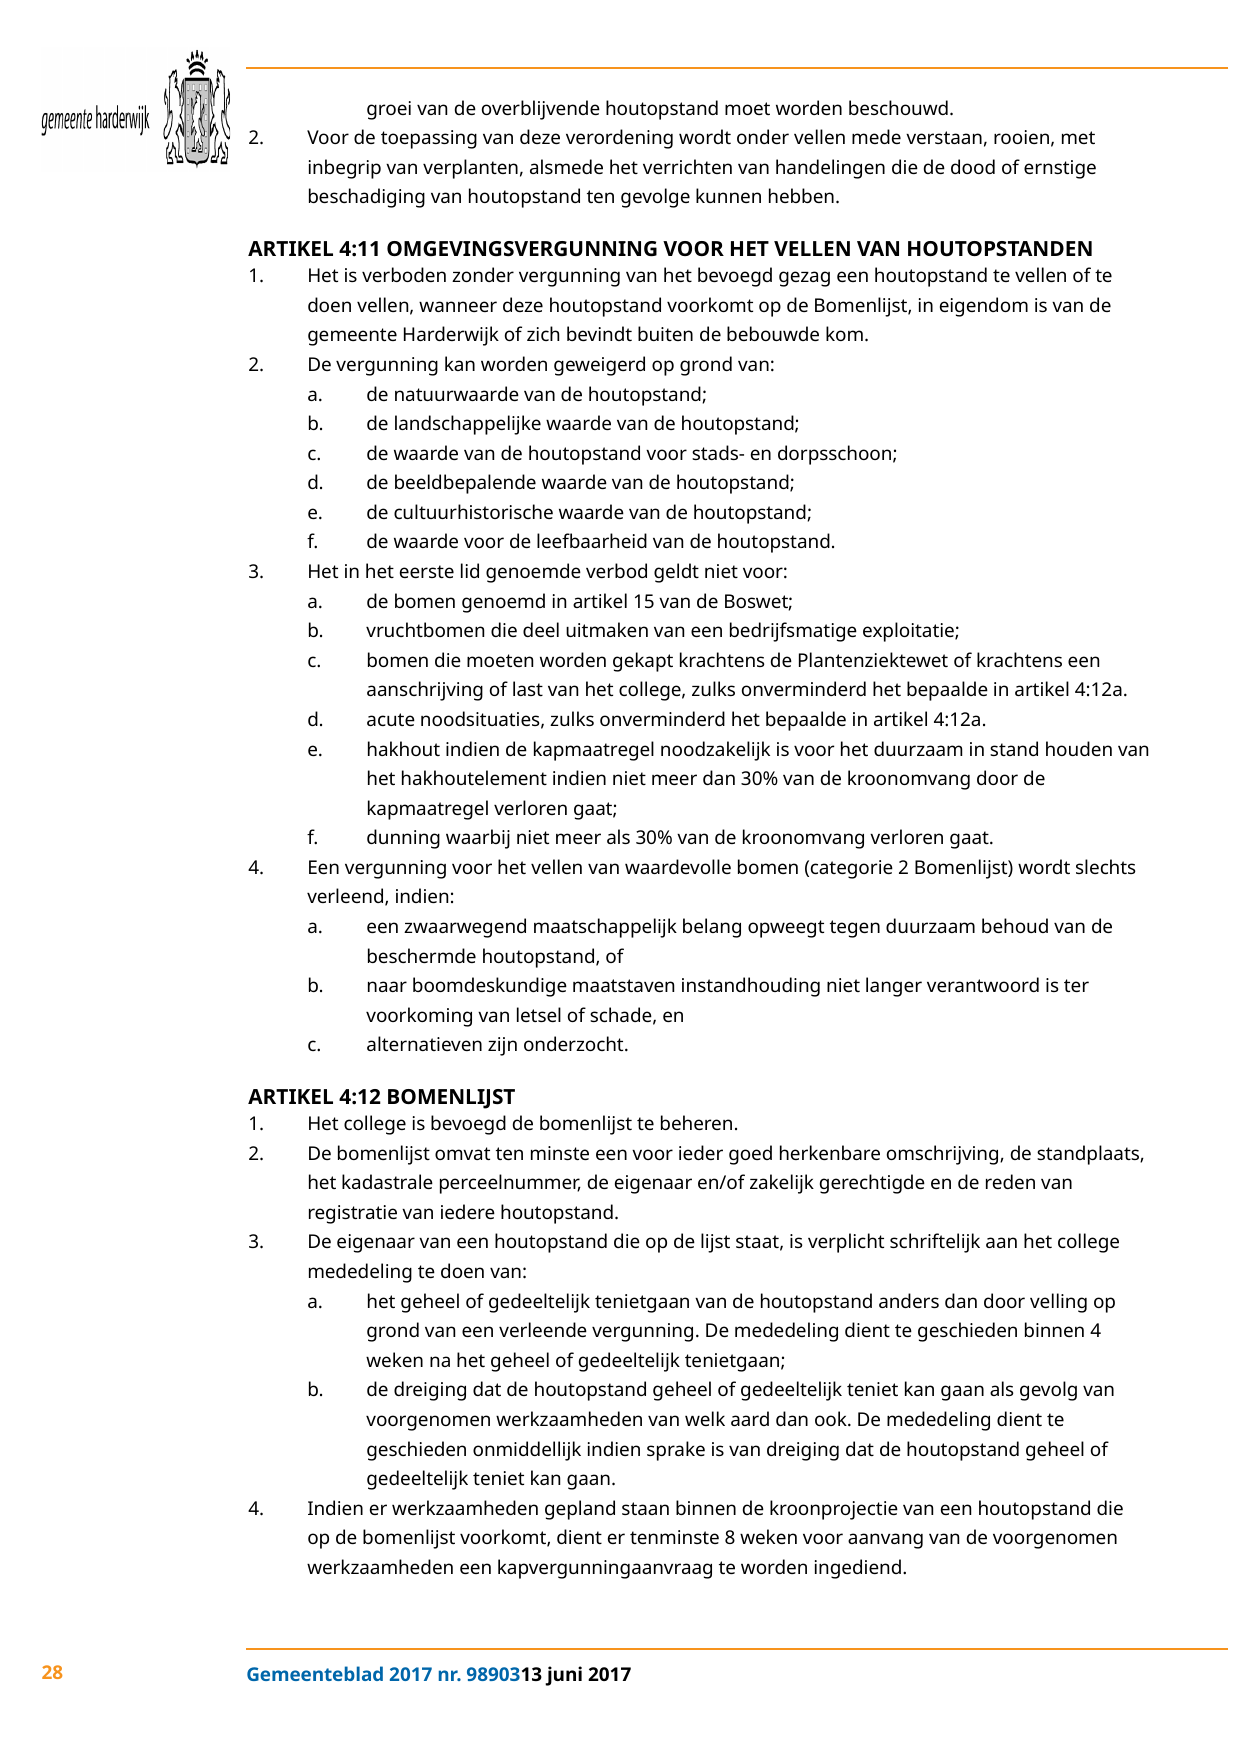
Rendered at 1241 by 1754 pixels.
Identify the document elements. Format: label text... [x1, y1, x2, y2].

list dunning waarbij niet meer als 30% van de kroonomvang verloren gaat. [307, 824, 1152, 850]
list naar boomdeskundige maatstaven instandhouding niet langer verantwoord is ter voorkoming van letsel of schade, en [307, 972, 1152, 1028]
list de dreiging dat de houtopstand geheel of gedeeltelijk teniet kan gaan als gevolg van voorgenomen werkzaamheden van welk aard dan ook. De mededeling dient te geschieden onmiddellijk indien sprake is van dreiging dat de houtopstand geheel of gedeeltelijk teniet kan gaan. [307, 1377, 1152, 1491]
list vruchtbomen die deel uitmaken van een bedrijfsmatige exploitatie; [307, 617, 1152, 643]
list de beeldbepalende waarde van de houtopstand; [307, 469, 1152, 495]
list de bomen genoemd in artikel 15 van de Boswet; [307, 588, 1152, 613]
list acute noodsituaties, zulks onverminderd het bepaalde in artikel 4:12a. [307, 706, 1152, 732]
list de waarde voor de leefbaarheid van de houtopstand. [307, 529, 1152, 554]
list de cultuurhistorische waarde van de houtopstand; [307, 499, 1152, 525]
list groei van de overblijvende houtopstand moet worden beschouwd. [307, 95, 1152, 121]
list De vergunning kan worden geweigerd op grond van: [248, 351, 1152, 377]
list de natuurwaarde van de houtopstand; [307, 381, 1152, 406]
list Een vergunning voor het vellen van waardevolle bomen (categorie 2 Bomenlijst) wordt slechts verleend, indien: [248, 854, 1152, 909]
list de landschappelijke waarde van de houtopstand; [307, 410, 1152, 436]
list De eigenaar van een houtopstand die op de lijst staat, is verplicht schriftelijk aan het college mededeling te doen van: [248, 1229, 1152, 1284]
list Indien er werkzaamheden gepland staan binnen de kroonprojectie van een houtopstand die op de bomenlijst voorkomt, dient er tenminste 8 weken voor aanvang van de voorgenomen werkzaamheden een kapvergunningaanvraag te worden ingediend. [248, 1495, 1152, 1580]
list alternatieven zijn onderzocht. [307, 1032, 1152, 1057]
picture [41, 47, 231, 172]
list bomen die moeten worden gekapt krachtens de Plantenziektewet of krachtens een aanschrijving of last van het college, zulks onverminderd het bepaalde in artikel 4:12a. [307, 647, 1152, 702]
text ARTIKEL 4:12 BOMENLIJST [248, 1082, 1152, 1110]
text ARTIKEL 4:11 OMGEVINGSVERGUNNING VOOR HET VELLEN VAN HOUTOPSTANDEN [248, 234, 1152, 262]
list het geheel of gedeeltelijk tenietgaan van de houtopstand anders dan door velling op grond van een verleende vergunning. De mededeling dient te geschieden binnen 4 weken na het geheel of gedeeltelijk tenietgaan; [307, 1288, 1152, 1373]
list hakhout indien de kapmaatregel noodzakelijk is voor het duurzaam in stand houden van het hakhoutelement indien niet meer dan 30% van de kroonomvang door de kapmaatregel verloren gaat; [307, 736, 1152, 821]
list Het is verboden zonder vergunning van het bevoegd gezag een houtopstand te vellen of te doen vellen, wanneer deze houtopstand voorkomt op de Bomenlijst, in eigendom is van de gemeente Harderwijk of zich bevindt buiten de bebouwde kom. [248, 262, 1152, 347]
list Het college is bevoegd de bomenlijst te beheren. [248, 1110, 1152, 1136]
list Voor de toepassing van deze verordening wordt onder vellen mede verstaan, rooien, met inbegrip van verplanten, alsmede het verrichten van handelingen die de dood of ernstige beschadiging van houtopstand ten gevolge kunnen hebben. [248, 124, 1152, 209]
list de waarde van de houtopstand voor stads- en dorpsschoon; [307, 440, 1152, 466]
list De bomenlijst omvat ten minste een voor ieder goed herkenbare omschrijving, de standplaats, het kadastrale perceelnummer, de eigenaar en/of zakelijk gerechtigde en de reden van registratie van iedere houtopstand. [248, 1140, 1152, 1225]
list Het in het eerste lid genoemde verbod geldt niet voor: [248, 558, 1152, 584]
list een zwaarwegend maatschappelijk belang opweegt tegen duurzaam behoud van de beschermde houtopstand, of [307, 913, 1152, 968]
